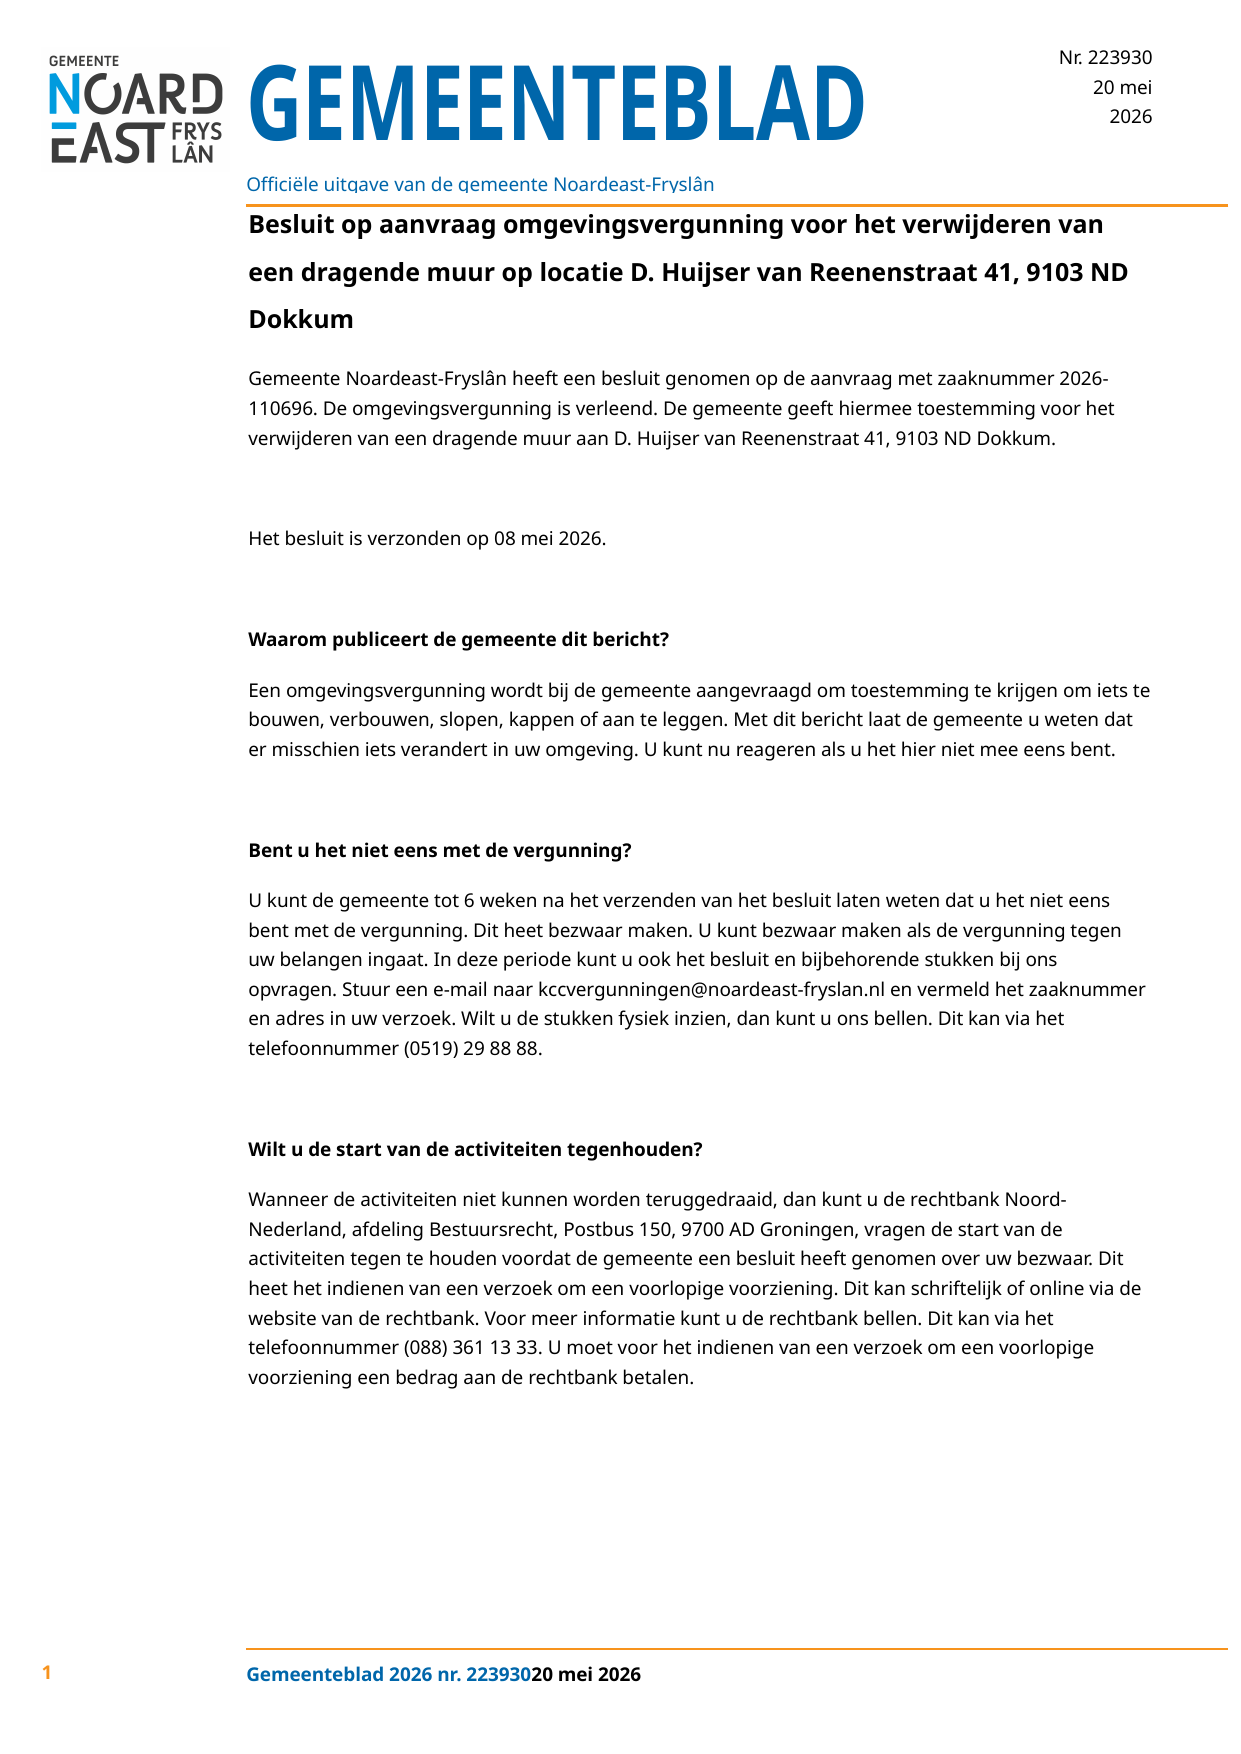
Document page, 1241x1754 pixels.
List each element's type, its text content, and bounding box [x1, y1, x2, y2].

text Besluit op aanvraag omgevingsvergunning voor het verwijderen van een dragende muur op locatie D. Huijser van Reenenstraat 41, 9103 ND Dokkum [248, 207, 1152, 336]
picture [41, 47, 231, 172]
text Het besluit is verzonden op 08 mei 2026. [248, 526, 1152, 551]
text Wilt u de start van de activiteiten tegenhouden? [248, 1136, 1152, 1162]
text Een omgevingsvergunning wordt bij de gemeente aangevraagd om toestemming te krijgen om iets te bouwen, verbouwen, slopen, kappen of aan te leggen. Met dit bericht laat de gemeente u weten dat er misschien iets verandert in uw omgeving. U kunt nu reageren als u het hier niet mee eens bent. [248, 677, 1152, 762]
text Gemeente Noardeast-Fryslân heeft een besluit genomen op de aanvraag met zaaknummer 2026-110696. De omgevingsvergunning is verleend. De gemeente geeft hiermee toestemming voor het verwijderen van een dragende muur aan D. Huijser van Reenenstraat 41, 9103 ND Dokkum. [248, 366, 1152, 450]
text U kunt de gemeente tot 6 weken na het verzenden van het besluit laten weten dat u het niet eens bent met de vergunning. Dit heet bezwaar maken. U kunt bezwaar maken als de vergunning tegen uw belangen ingaat. In deze periode kunt u ook het besluit en bijbehorende stukken bij ons opvragen. Stuur een e-mail naar kccvergunningen@noardeast-fryslan.nl en vermeld het zaaknummer en adres in uw verzoek. Wilt u de stukken fysiek inzien, dan kunt u ons bellen. Dit kan via het telefoonnummer (0519) 29 88 88. [248, 887, 1152, 1061]
text Wanneer de activiteiten niet kunnen worden teruggedraaid, dan kunt u de rechtbank Noord-Nederland, afdeling Bestuursrecht, Postbus 150, 9700 AD Groningen, vragen de start van de activiteiten tegen te houden voordat de gemeente een besluit heeft genomen over uw bezwaar. Dit heet het indienen van een verzoek om een voorlopige voorziening. Dit kan schriftelijk of online via de website van de rechtbank. Voor meer informatie kunt u de rechtbank bellen. Dit kan via het telefoonnummer (088) 361 13 33. U moet voor het indienen van een verzoek om een voorlopige voorziening een bedrag aan de rechtbank betalen. [248, 1186, 1152, 1389]
text Bent u het niet eens met de vergunning? [248, 837, 1152, 862]
text Waarom publiceert de gemeente dit bericht? [248, 626, 1152, 652]
